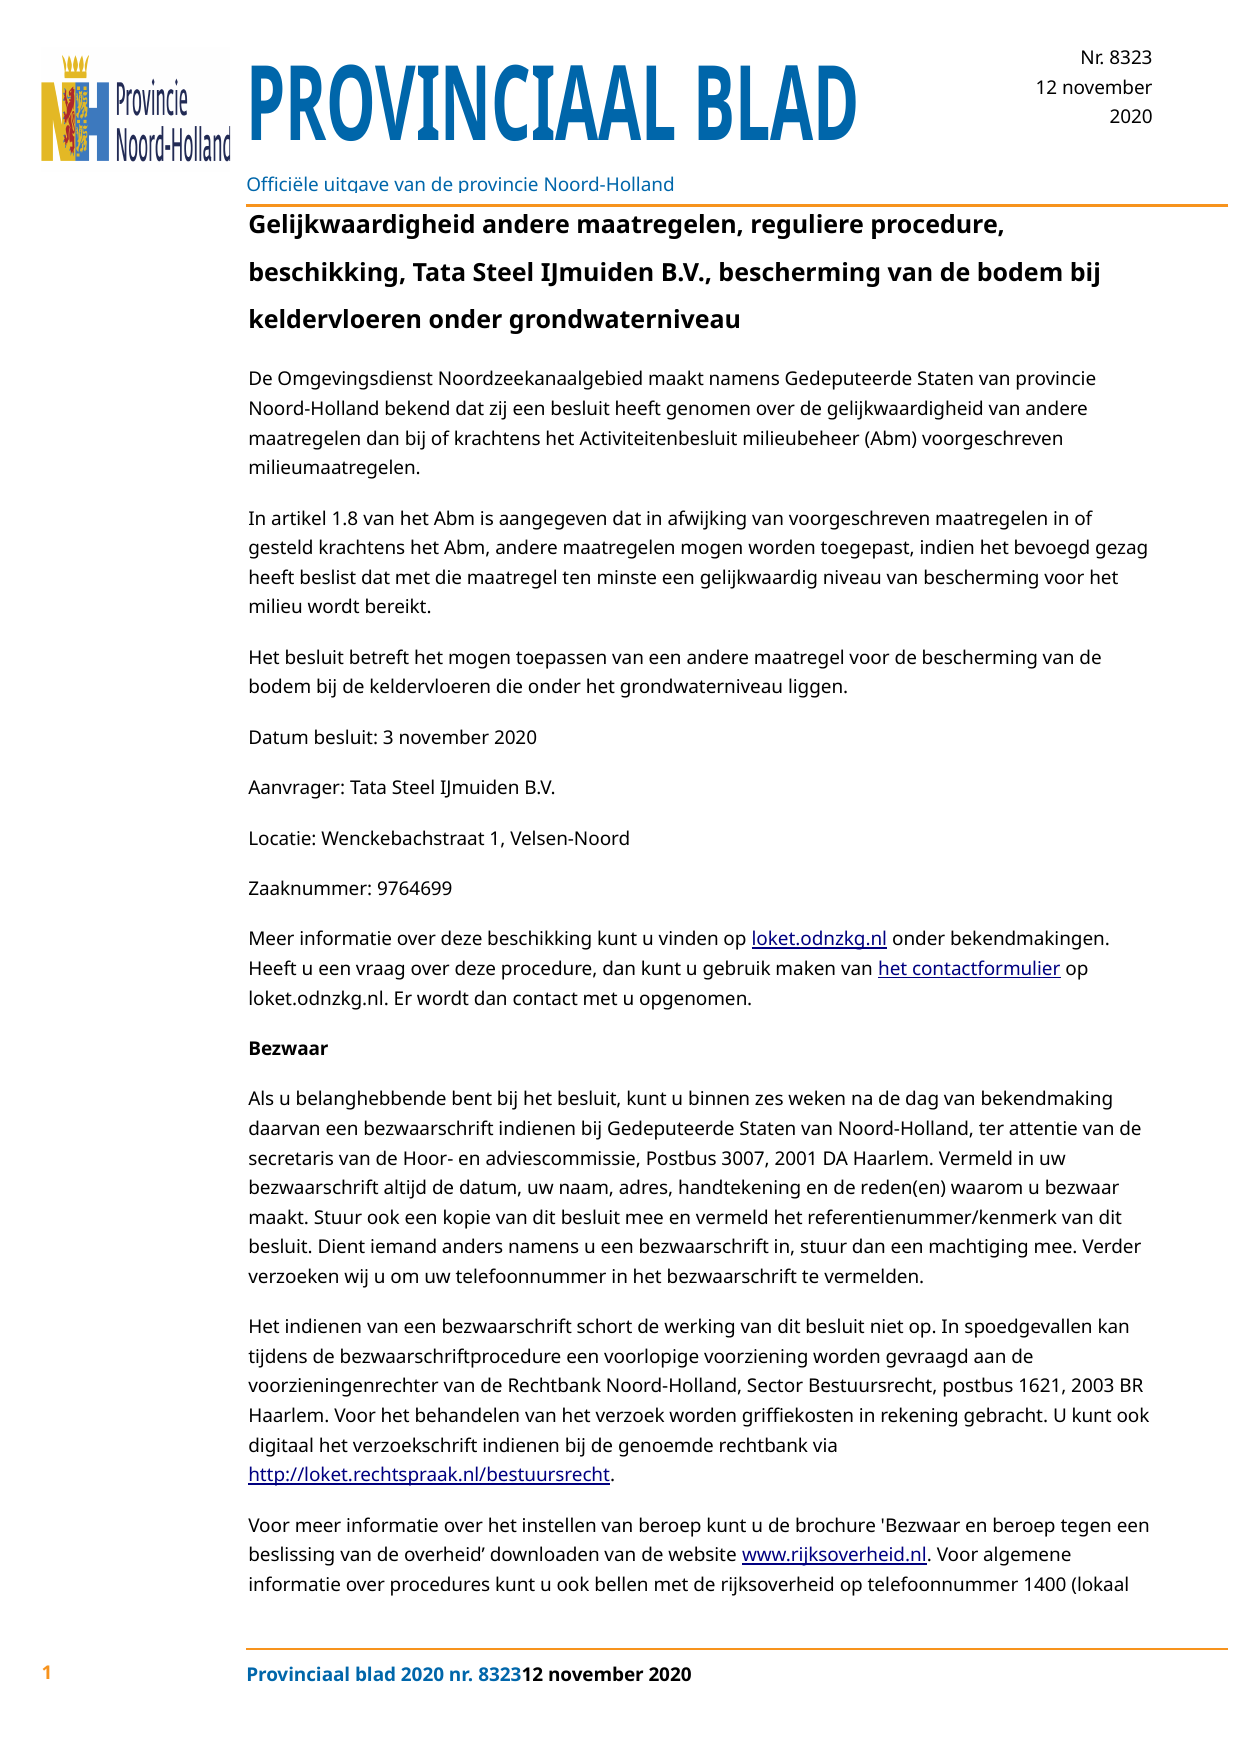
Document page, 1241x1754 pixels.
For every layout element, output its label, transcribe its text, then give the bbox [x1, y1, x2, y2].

text Locatie: Wenckebachstraat 1, Velsen-Noord [248, 825, 1152, 850]
text Datum besluit: 3 november 2020 [248, 724, 1152, 749]
text Aanvrager: Tata Steel IJmuiden B.V. [248, 774, 1152, 800]
text Het besluit betreft het mogen toepassen van een andere maatregel voor de bescherming van de bodem bij de keldervloeren die onder het grondwaterniveau liggen. [248, 644, 1152, 699]
text Zaaknummer: 9764699 [248, 875, 1152, 901]
text Gelijkwaardigheid andere maatregelen, reguliere procedure, beschikking, Tata Steel IJmuiden B.V., bescherming van de bodem bij keldervloeren onder grondwaterniveau [248, 207, 1152, 336]
picture [41, 47, 231, 172]
text In artikel 1.8 van het Abm is aangegeven dat in afwijking van voorgeschreven maatregelen in of gesteld krachtens het Abm, andere maatregelen mogen worden toegepast, indien het bevoegd gezag heeft beslist dat met die maatregel ten minste een gelijkwaardig niveau van bescherming voor het milieu wordt bereikt. [248, 505, 1152, 619]
text Voor meer informatie over het instellen van beroep kunt u de brochure 'Bezwaar en beroep tegen een beslissing van de overheid’ downloaden van de website www.rijksoverheid.nl. Voor algemene informatie over procedures kunt u ook bellen met de rijksoverheid op telefoonnummer 1400 (lokaal [248, 1512, 1152, 1597]
text De Omgevingsdienst Noordzeekanaalgebied maakt namens Gedeputeerde Staten van provincie Noord-Holland bekend dat zij een besluit heeft genomen over de gelijkwaardigheid van andere maatregelen dan bij of krachtens het Activiteitenbesluit milieubeheer (Abm) voorgeschreven milieumaatregelen. [248, 366, 1152, 480]
text Als u belanghebbende bent bij het besluit, kunt u binnen zes weken na de dag van bekendmaking daarvan een bezwaarschrift indienen bij Gedeputeerde Staten van Noord-Holland, ter attentie van de secretaris van de Hoor- en adviescommissie, Postbus 3007, 2001 DA Haarlem. Vermeld in uw bezwaarschrift altijd de datum, uw naam, adres, handtekening en de reden(en) waarom u bezwaar maakt. Stuur ook een kopie van dit besluit mee en vermeld het referentienummer/kenmerk van dit besluit. Dient iemand anders namens u een bezwaarschrift in, stuur dan een machtiging mee. Verder verzoeken wij u om uw telefoonnummer in het bezwaarschrift te vermelden. [248, 1086, 1152, 1289]
text Meer informatie over deze beschikking kunt u vinden op loket.odnzkg.nl onder bekendmakingen. Heeft u een vraag over deze procedure, dan kunt u gebruik maken van het contactformulier op loket.odnzkg.nl. Er wordt dan contact met u opgenomen. [248, 926, 1152, 1010]
text Het indienen van een bezwaarschrift schort de werking van dit besluit niet op. In spoedgevallen kan tijdens de bezwaarschriftprocedure een voorlopige voorziening worden gevraagd aan de voorzieningenrechter van de Rechtbank Noord-Holland, Sector Bestuursrecht, postbus 1621, 2003 BR Haarlem. Voor het behandelen van het verzoek worden griffiekosten in rekening gebracht. U kunt ook digitaal het verzoekschrift indienen bij de genoemde rechtbank via http://loket.rechtspraak.nl/bestuursrecht. [248, 1313, 1152, 1487]
text Bezwaar [248, 1035, 1152, 1061]
